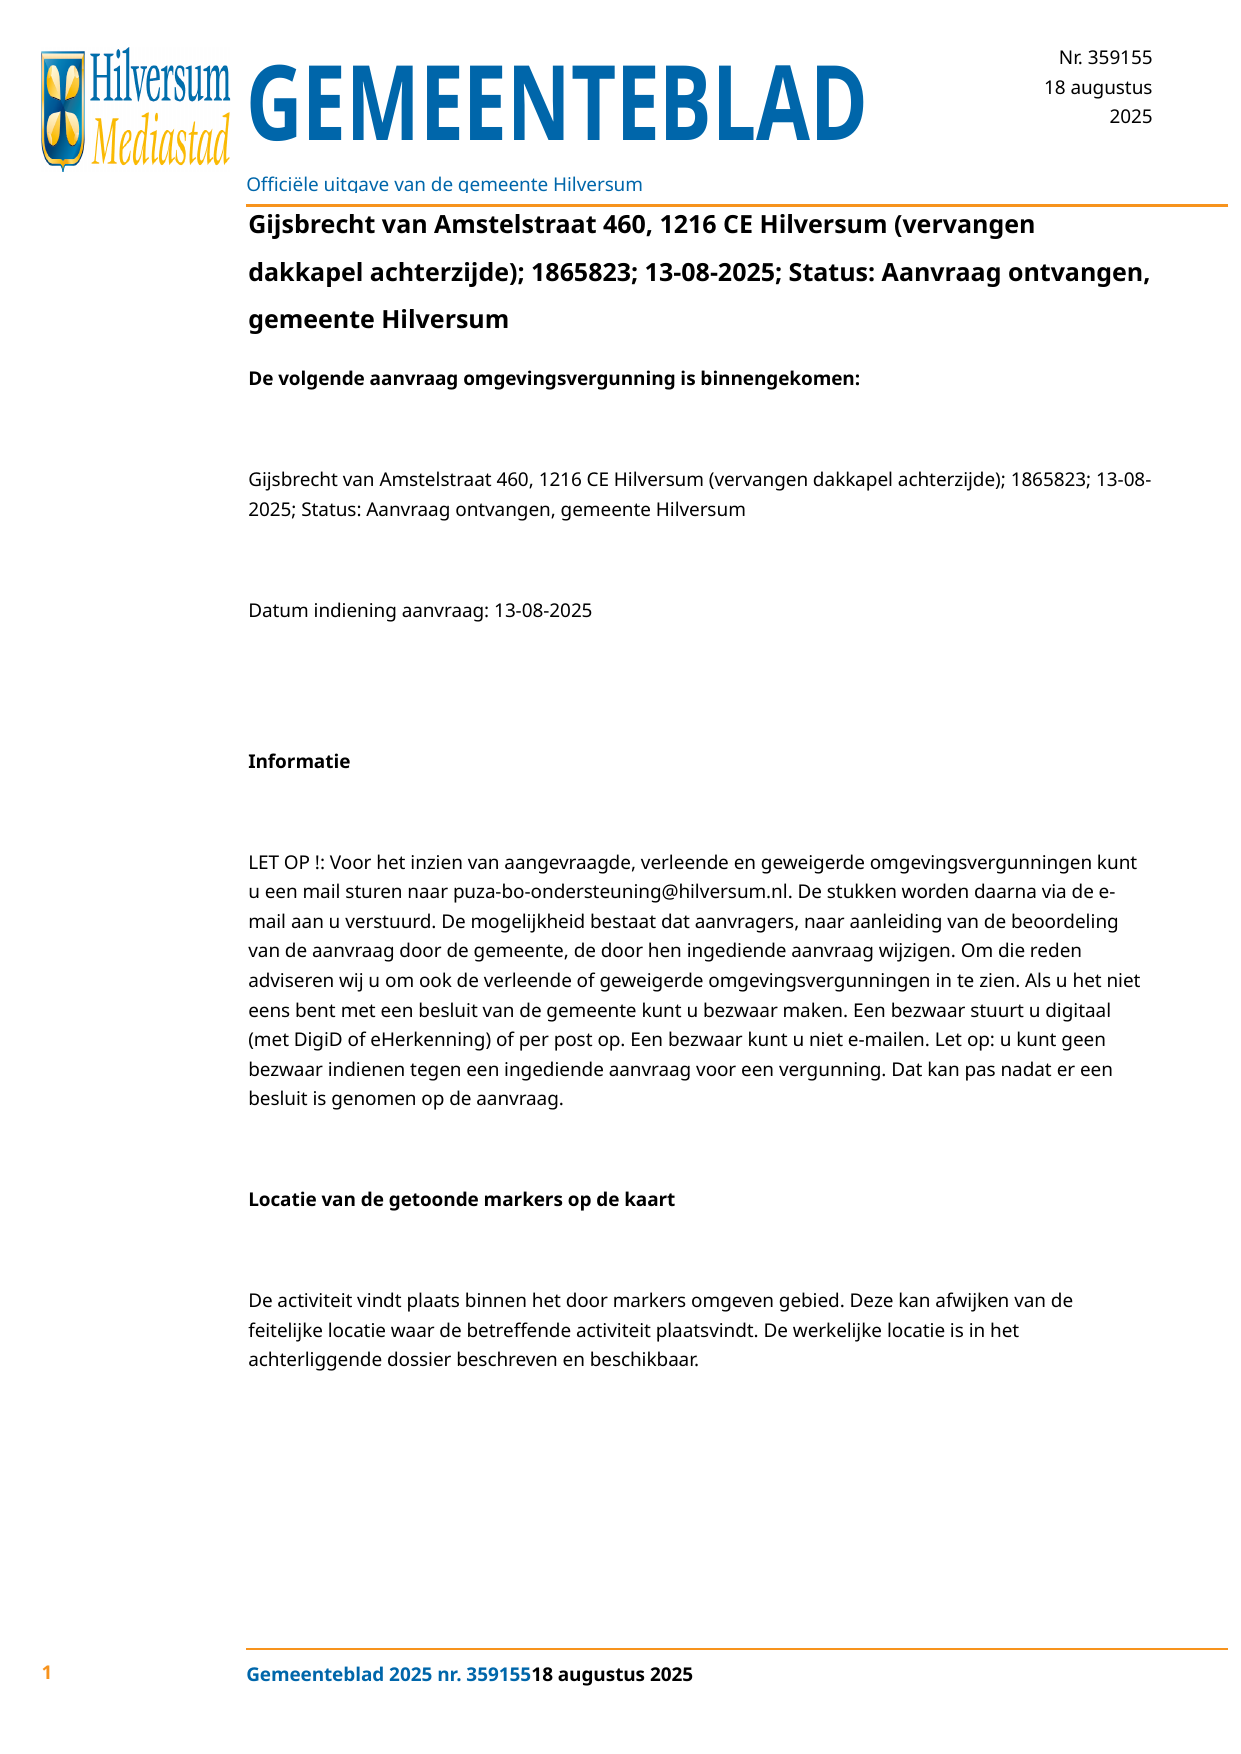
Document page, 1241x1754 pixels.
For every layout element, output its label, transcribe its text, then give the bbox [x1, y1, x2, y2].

text Datum indiening aanvraag: 13-08-2025 [248, 597, 1152, 622]
text Informatie [248, 748, 1152, 774]
text LET OP !: Voor het inzien van aangevraagde, verleende en geweigerde omgevingsvergunningen kunt u een mail sturen naar puza-bo-ondersteuning@hilversum.nl. De stukken worden daarna via de e-mail aan u verstuurd. De mogelijkheid bestaat dat aanvragers, naar aanleiding van de beoordeling van de aanvraag door de gemeente, de door hen ingediende aanvraag wijzigen. Om die reden adviseren wij u om ook de verleende of geweigerde omgevingsvergunningen in te zien. Als u het niet eens bent met een besluit van de gemeente kunt u bezwaar maken. Een bezwaar stuurt u digitaal (met DigiD of eHerkenning) of per post op. Een bezwaar kunt u niet e-mailen. Let op: u kunt geen bezwaar indienen tegen een ingediende aanvraag voor een vergunning. Dat kan pas nadat er een besluit is genomen op de aanvraag. [248, 849, 1152, 1111]
text De activiteit vindt plaats binnen het door markers omgeven gebied. Deze kan afwijken van de feitelijke locatie waar de betreffende activiteit plaatsvindt. De werkelijke locatie is in het achterliggende dossier beschreven en beschikbaar. [248, 1287, 1152, 1372]
text Locatie van de getoonde markers op de kaart [248, 1186, 1152, 1212]
text De volgende aanvraag omgevingsvergunning is binnengekomen: [248, 366, 1152, 391]
text Gijsbrecht van Amstelstraat 460, 1216 CE Hilversum (vervangen dakkapel achterzijde); 1865823; 13-08-2025; Status: Aanvraag ontvangen, gemeente Hilversum [248, 466, 1152, 522]
text Gijsbrecht van Amstelstraat 460, 1216 CE Hilversum (vervangen dakkapel achterzijde); 1865823; 13-08-2025; Status: Aanvraag ontvangen, gemeente Hilversum [248, 207, 1152, 336]
picture [41, 47, 231, 172]
